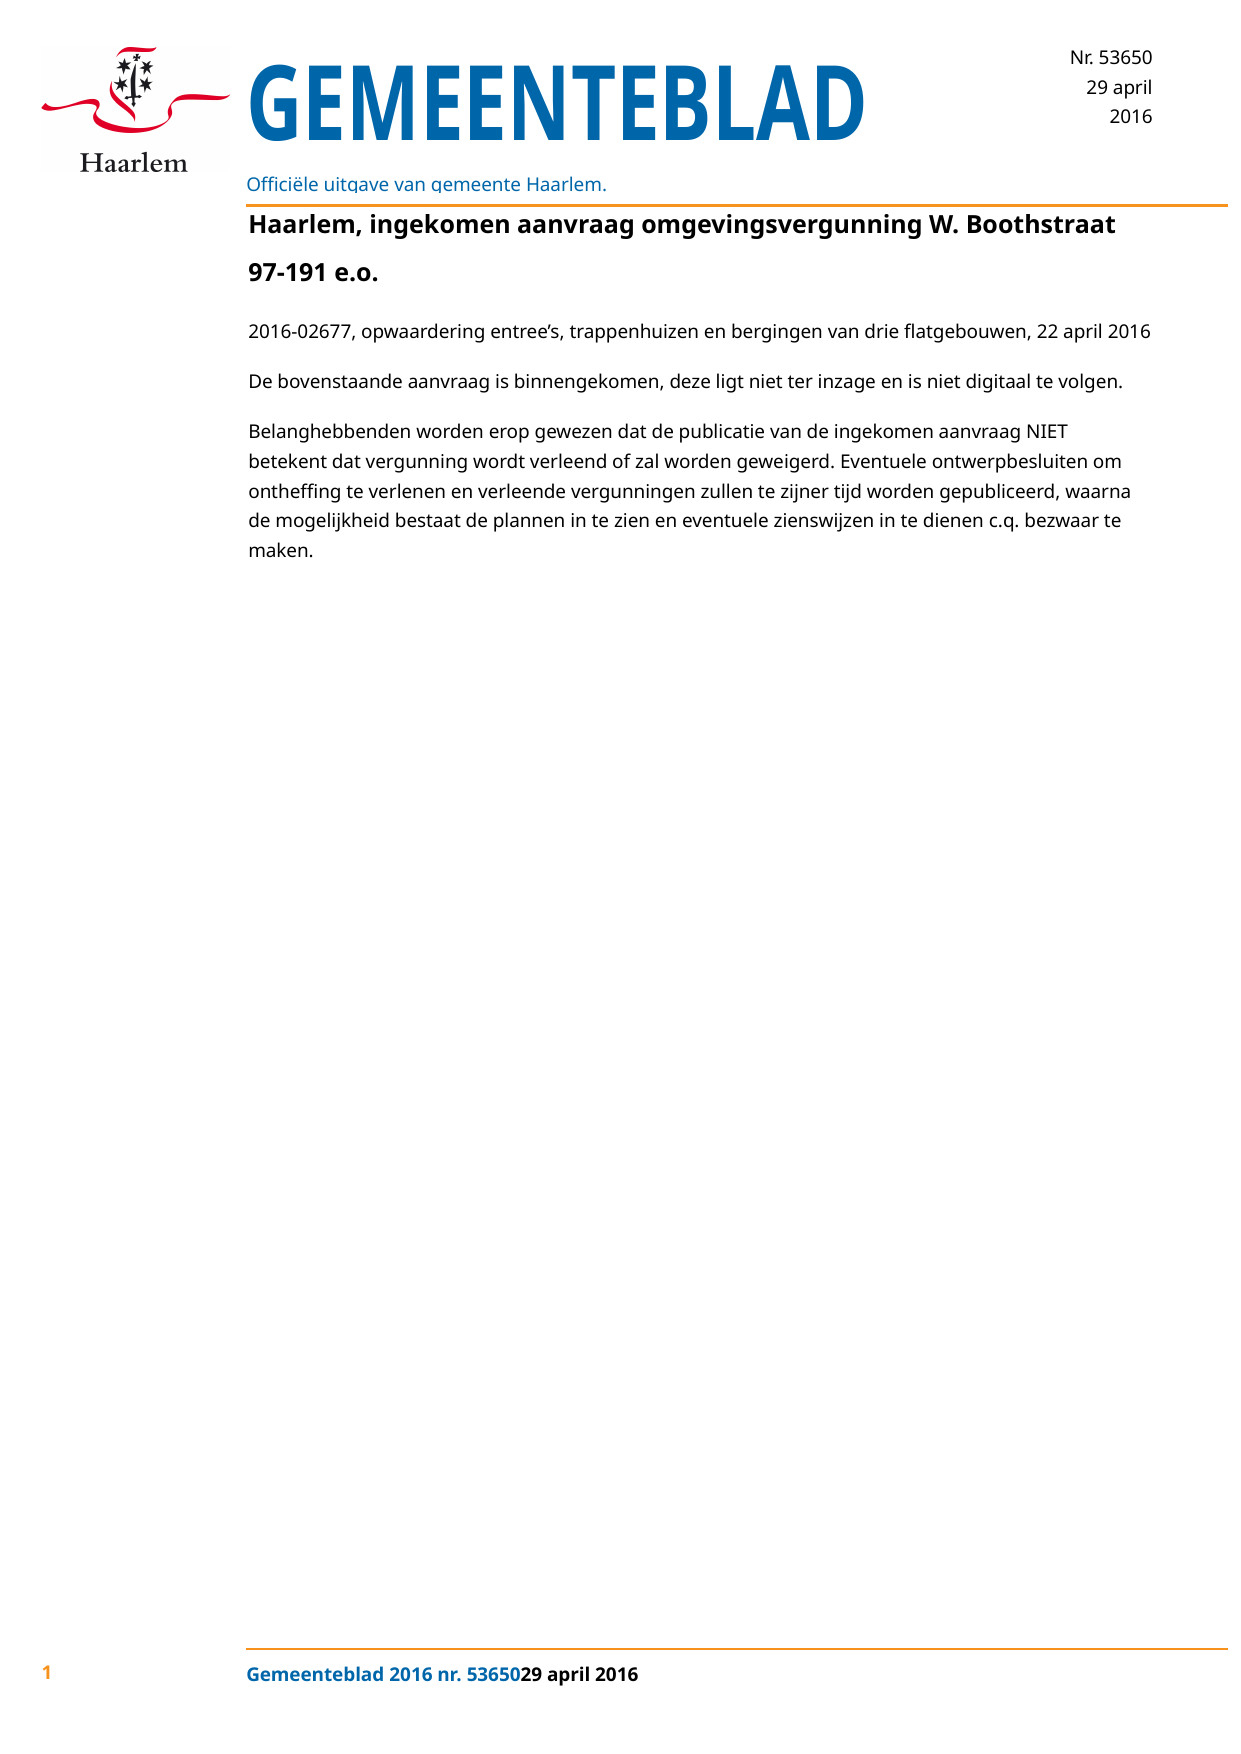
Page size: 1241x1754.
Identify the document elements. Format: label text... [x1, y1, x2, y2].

text Haarlem, ingekomen aanvraag omgevingsvergunning W. Boothstraat 97-191 e.o. [248, 207, 1152, 288]
text De bovenstaande aanvraag is binnengekomen, deze ligt niet ter inzage en is niet digitaal te volgen. [248, 368, 1152, 394]
text 2016-02677, opwaardering entree’s, trappenhuizen en bergingen van drie flatgebouwen, 22 april 2016 [248, 318, 1152, 344]
picture [41, 47, 231, 172]
text Belanghebbenden worden erop gewezen dat de publicatie van de ingekomen aanvraag NIET betekent dat vergunning wordt verleend of zal worden geweigerd. Eventuele ontwerpbesluiten om ontheffing te verlenen en verleende vergunningen zullen te zijner tijd worden gepubliceerd, waarna de mogelijkheid bestaat de plannen in te zien en eventuele zienswijzen in te dienen c.q. bezwaar te maken. [248, 419, 1152, 563]
